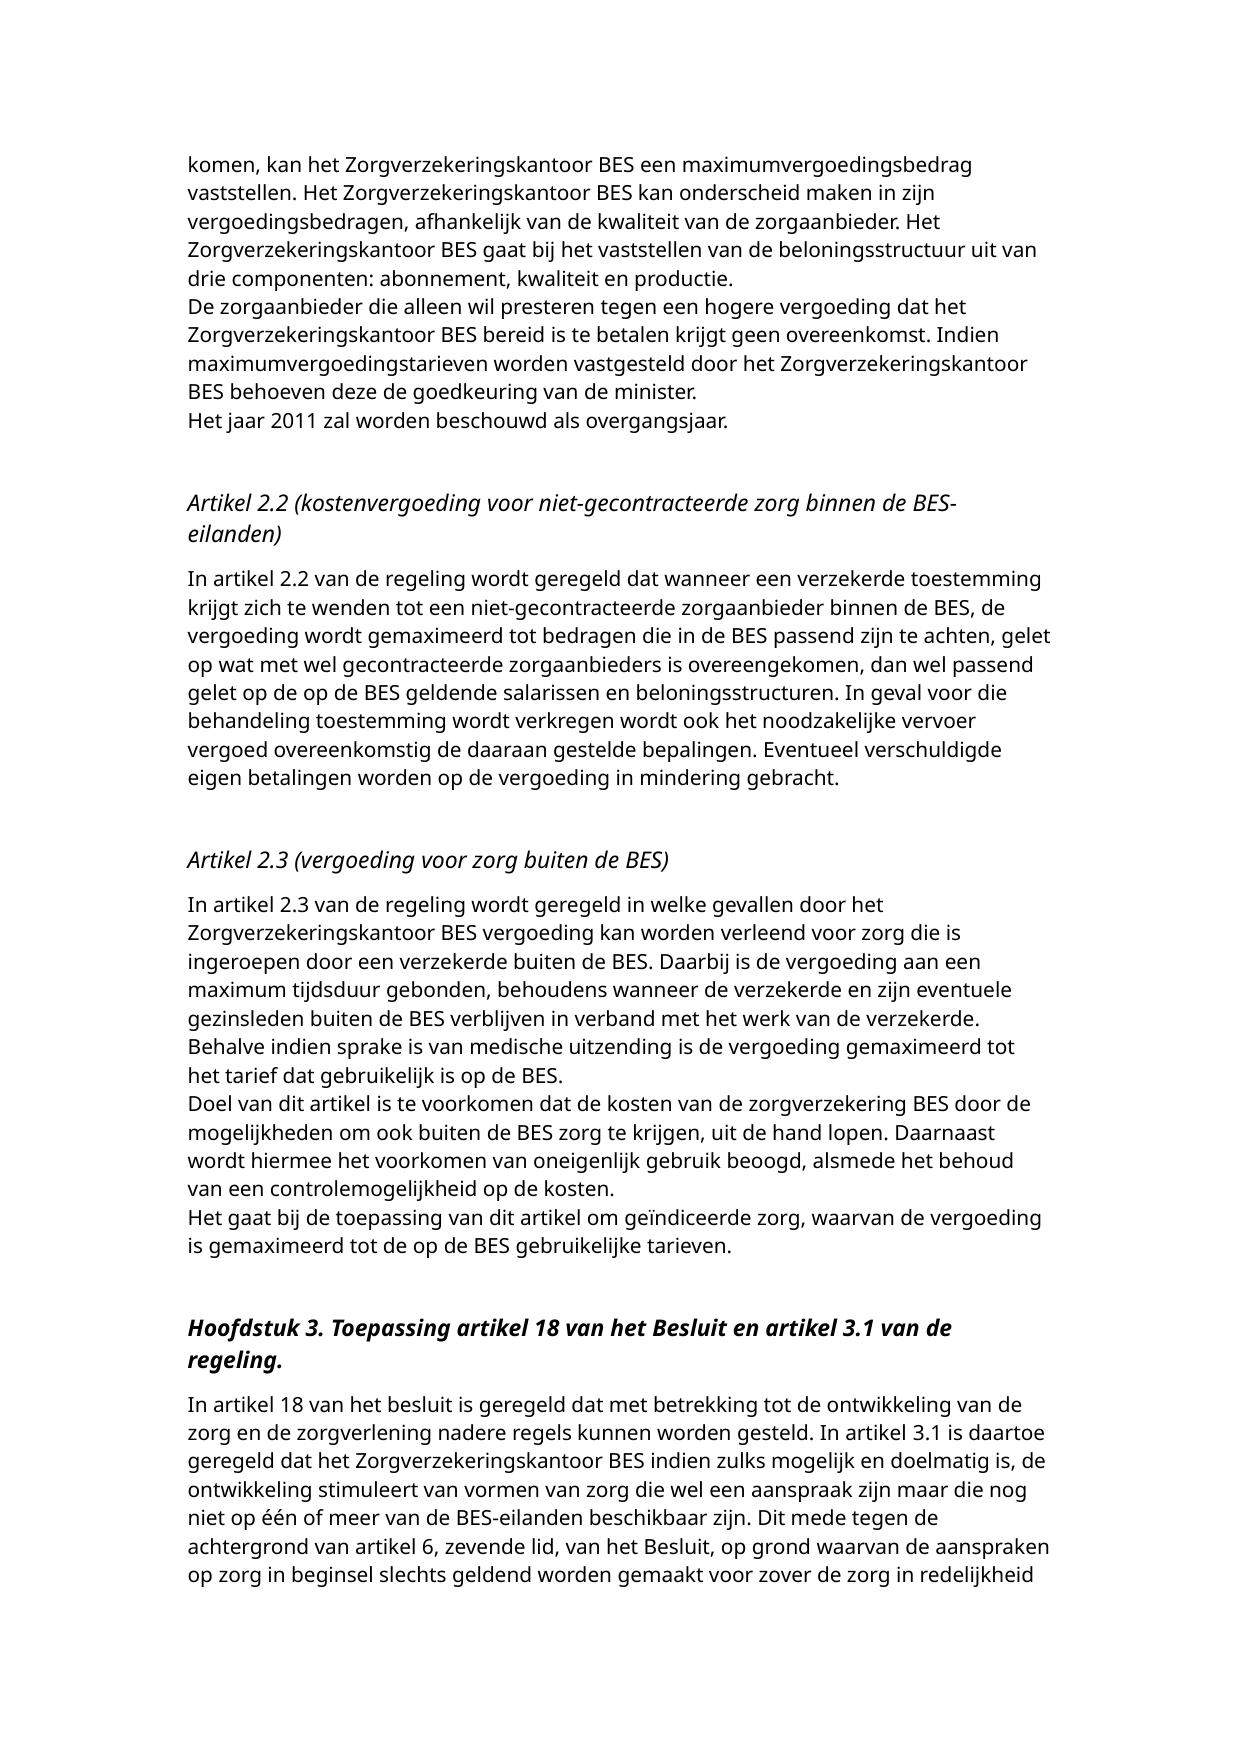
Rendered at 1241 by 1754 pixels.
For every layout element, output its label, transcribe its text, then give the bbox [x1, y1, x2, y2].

text In artikel 2.2 van de regeling wordt geregeld dat wanneer een verzekerde toestemming krijgt zich te wenden tot een niet-gecontracteerde zorgaanbieder binnen de BES, de vergoeding wordt gemaximeerd tot bedragen die in de BES passend zijn te achten, gelet op wat met wel gecontracteerde zorgaanbieders is overeengekomen, dan wel passend gelet op de op de BES geldende salarissen en beloningsstructuren. In geval voor die behandeling toestemming wordt verkregen wordt ook het noodzakelijke vervoer vergoed overeenkomstig de daaraan gestelde bepalingen. Eventueel verschuldigde eigen betalingen worden op de vergoeding in mindering gebracht. [187, 564, 1053, 792]
subtitle Artikel 2.3 (vergoeding voor zorg buiten de BES) [187, 844, 1053, 875]
text In artikel 18 van het besluit is geregeld dat met betrekking tot de ontwikkeling van de zorg en de zorgverlening nadere regels kunnen worden gesteld. In artikel 3.1 is daartoe geregeld dat het Zorgverzekeringskantoor BES indien zulks mogelijk en doelmatig is, de ontwikkeling stimuleert van vormen van zorg die wel een aanspraak zijn maar die nog niet op één of meer van de BES-eilanden beschikbaar zijn. Dit mede tegen de achtergrond van artikel 6, zevende lid, van het Besluit, op grond waarvan de aanspraken op zorg in beginsel slechts geldend worden gemaakt voor zover de zorg in redelijkheid [187, 1390, 1053, 1589]
subtitle Artikel 2.2 (kostenvergoeding voor niet-gecontracteerde zorg binnen de BES-eilanden) [187, 487, 1053, 549]
text Het jaar 2011 zal worden beschouwd als overgangsjaar. [187, 406, 1053, 434]
text komen, kan het Zorgverzekeringskantoor BES een maximumvergoedingsbedrag vaststellen. Het Zorgverzekeringskantoor BES kan onderscheid maken in zijn vergoedingsbedragen, afhankelijk van de kwaliteit van de zorgaanbieder. Het Zorgverzekeringskantoor BES gaat bij het vaststellen van de beloningsstructuur uit van drie componenten: abonnement, kwaliteit en productie. [187, 150, 1053, 292]
text Het gaat bij de toepassing van dit artikel om geïndiceerde zorg, waarvan de vergoeding is gemaximeerd tot de op de BES gebruikelijke tarieven. [187, 1203, 1053, 1260]
text De zorgaanbieder die alleen wil presteren tegen een hogere vergoeding dat het Zorgverzekeringskantoor BES bereid is te betalen krijgt geen overeenkomst. Indien maximumvergoedingstarieven worden vastgesteld door het Zorgverzekeringskantoor BES behoeven deze de goedkeuring van de minister. [187, 292, 1053, 406]
text Doel van dit artikel is te voorkomen dat de kosten van de zorgverzekering BES door de mogelijkheden om ook buiten de BES zorg te krijgen, uit de hand lopen. Daarnaast wordt hiermee het voorkomen van oneigenlijk gebruik beoogd, alsmede het behoud van een controlemogelijkheid op de kosten. [187, 1089, 1053, 1203]
subtitle Hoofdstuk 3. Toepassing artikel 18 van het Besluit en artikel 3.1 van de regeling. [187, 1312, 1053, 1375]
text In artikel 2.3 van de regeling wordt geregeld in welke gevallen door het Zorgverzekeringskantoor BES vergoeding kan worden verleend voor zorg die is ingeroepen door een verzekerde buiten de BES. Daarbij is de vergoeding aan een maximum tijdsduur gebonden, behoudens wanneer de verzekerde en zijn eventuele gezinsleden buiten de BES verblijven in verband met het werk van de verzekerde. Behalve indien sprake is van medische uitzending is de vergoeding gemaximeerd tot het tarief dat gebruikelijk is op de BES. [187, 890, 1053, 1089]
